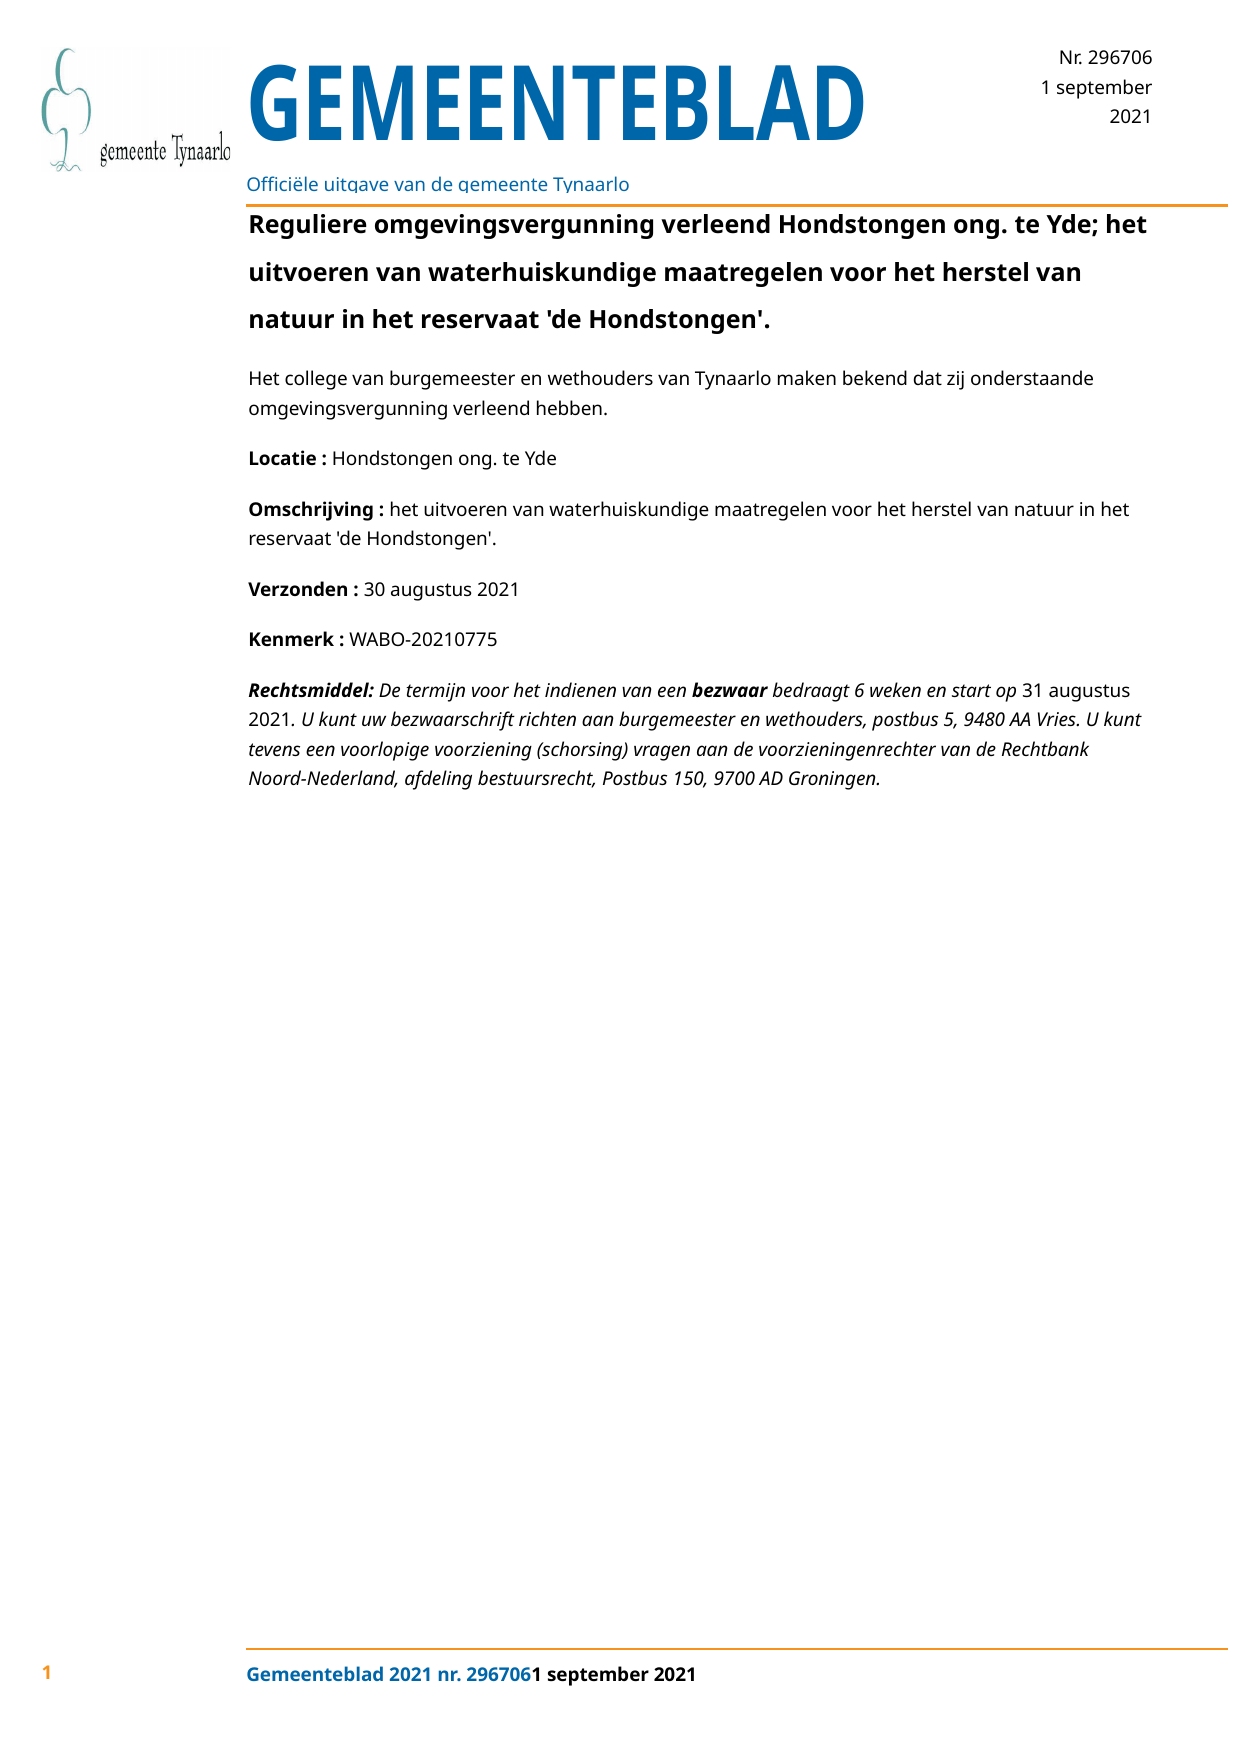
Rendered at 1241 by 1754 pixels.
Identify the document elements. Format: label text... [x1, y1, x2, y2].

text Reguliere omgevingsvergunning verleend Hondstongen ong. te Yde; het uitvoeren van waterhuiskundige maatregelen voor het herstel van natuur in het reservaat 'de Hondstongen'. [248, 207, 1152, 336]
text Het college van burgemeester en wethouders van Tynaarlo maken bekend dat zij onderstaande omgevingsvergunning verleend hebben. [248, 366, 1152, 421]
text Rechtsmiddel: De termijn voor het indienen van een bezwaar bedraagt 6 weken en start op 31 augustus 2021. U kunt uw bezwaarschrift richten aan burgemeester en wethouders, postbus 5, 9480 AA Vries. U kunt tevens een voorlopige voorziening (schorsing) vragen aan de voorzieningenrechter van de Rechtbank Noord-Nederland, afdeling bestuursrecht, Postbus 150, 9700 AD Groningen. [248, 677, 1152, 791]
text Verzonden : 30 augustus 2021 [248, 576, 1152, 602]
text Kenmerk : WABO-20210775 [248, 626, 1152, 652]
picture [41, 47, 231, 172]
text Omschrijving : het uitvoeren van waterhuiskundige maatregelen voor het herstel van natuur in het reservaat 'de Hondstongen'. [248, 496, 1152, 551]
text Locatie : Hondstongen ong. te Yde [248, 446, 1152, 471]
